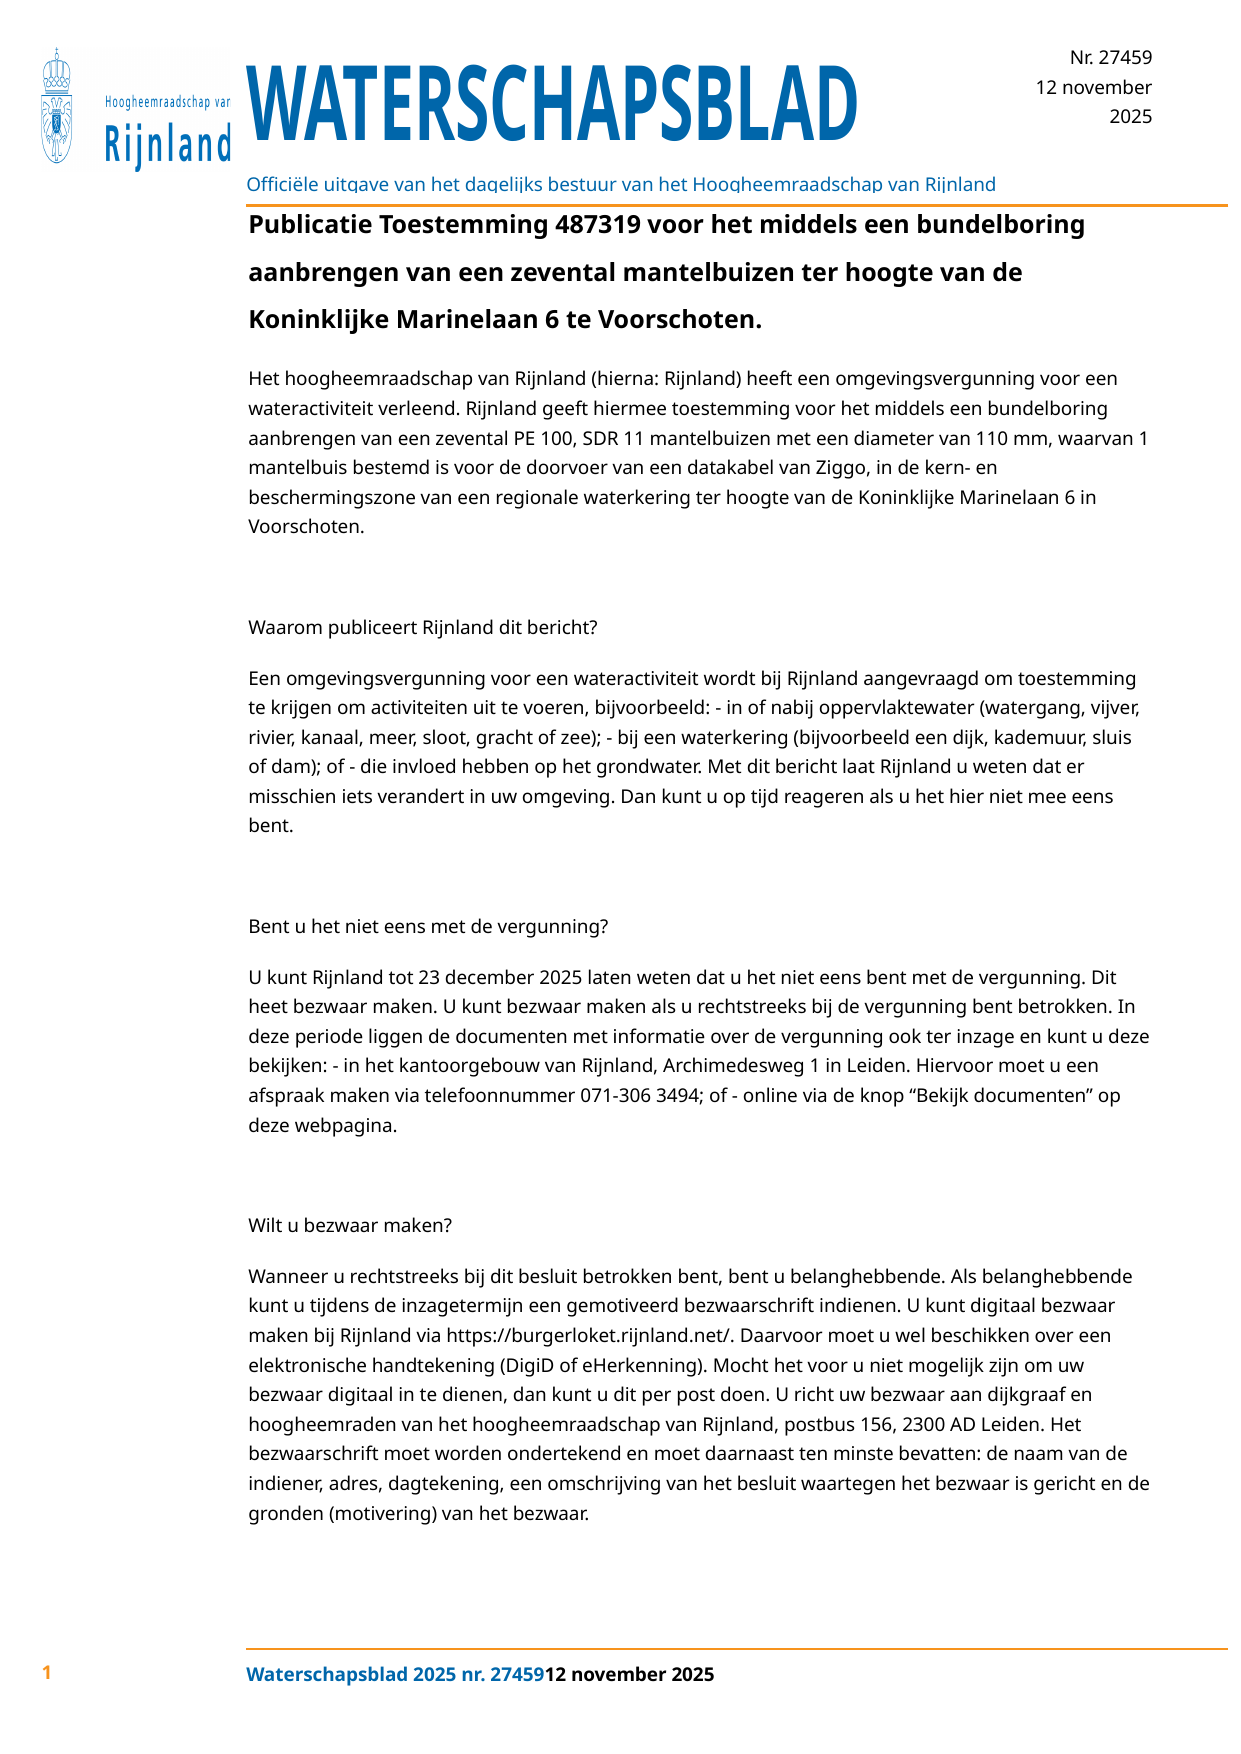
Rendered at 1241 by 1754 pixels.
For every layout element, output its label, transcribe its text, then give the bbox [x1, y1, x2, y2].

text Waarom publiceert Rijnland dit bericht? [248, 614, 1152, 640]
text Wilt u bezwaar maken? [248, 1213, 1152, 1238]
text Publicatie Toestemming 487319 voor het middels een bundelboring aanbrengen van een zevental mantelbuizen ter hoogte van de Koninklijke Marinelaan 6 te Voorschoten. [248, 207, 1152, 336]
text Wanneer u rechtstreeks bij dit besluit betrokken bent, bent u belanghebbende. Als belanghebbende kunt u tijdens de inzagetermijn een gemotiveerd bezwaarschrift indienen. U kunt digitaal bezwaar maken bij Rijnland via https://burgerloket.rijnland.net/. Daarvoor moet u wel beschikken over een elektronische handtekening (DigiD of eHerkenning). Mocht het voor u niet mogelijk zijn om uw bezwaar digitaal in te dienen, dan kunt u dit per post doen. U richt uw bezwaar aan dijkgraaf en hoogheemraden van het hoogheemraadschap van Rijnland, postbus 156, 2300 AD Leiden. Het bezwaarschrift moet worden ondertekend en moet daarnaast ten minste bevatten: de naam van de indiener, adres, dagtekening, een omschrijving van het besluit waartegen het bezwaar is gericht en de gronden (motivering) van het bezwaar. [248, 1263, 1152, 1525]
text Het hoogheemraadschap van Rijnland (hierna: Rijnland) heeft een omgevingsvergunning voor een wateractiviteit verleend. Rijnland geeft hiermee toestemming voor het middels een bundelboring aanbrengen van een zevental PE 100, SDR 11 mantelbuizen met een diameter van 110 mm, waarvan 1 mantelbuis bestemd is voor de doorvoer van een datakabel van Ziggo, in de kern- en beschermingszone van een regionale waterkering ter hoogte van de Koninklijke Marinelaan 6 in Voorschoten. [248, 366, 1152, 539]
text U kunt Rijnland tot 23 december 2025 laten weten dat u het niet eens bent met de vergunning. Dit heet bezwaar maken. U kunt bezwaar maken als u rechtstreeks bij de vergunning bent betrokken. In deze periode liggen de documenten met informatie over de vergunning ook ter inzage en kunt u deze bekijken: - in het kantoorgebouw van Rijnland, Archimedesweg 1 in Leiden. Hiervoor moet u een afspraak maken via telefoonnummer 071-306 3494; of - online via de knop “Bekijk documenten” op deze webpagina. [248, 964, 1152, 1137]
text Bent u het niet eens met de vergunning? [248, 913, 1152, 939]
text Een omgevingsvergunning voor een wateractiviteit wordt bij Rijnland aangevraagd om toestemming te krijgen om activiteiten uit te voeren, bijvoorbeeld: - in of nabij oppervlaktewater (watergang, vijver, rivier, kanaal, meer, sloot, gracht of zee); - bij een waterkering (bijvoorbeeld een dijk, kademuur, sluis of dam); of - die invloed hebben op het grondwater. Met dit bericht laat Rijnland u weten dat er misschien iets verandert in uw omgeving. Dan kunt u op tijd reageren als u het hier niet mee eens bent. [248, 665, 1152, 838]
picture [41, 47, 231, 172]
